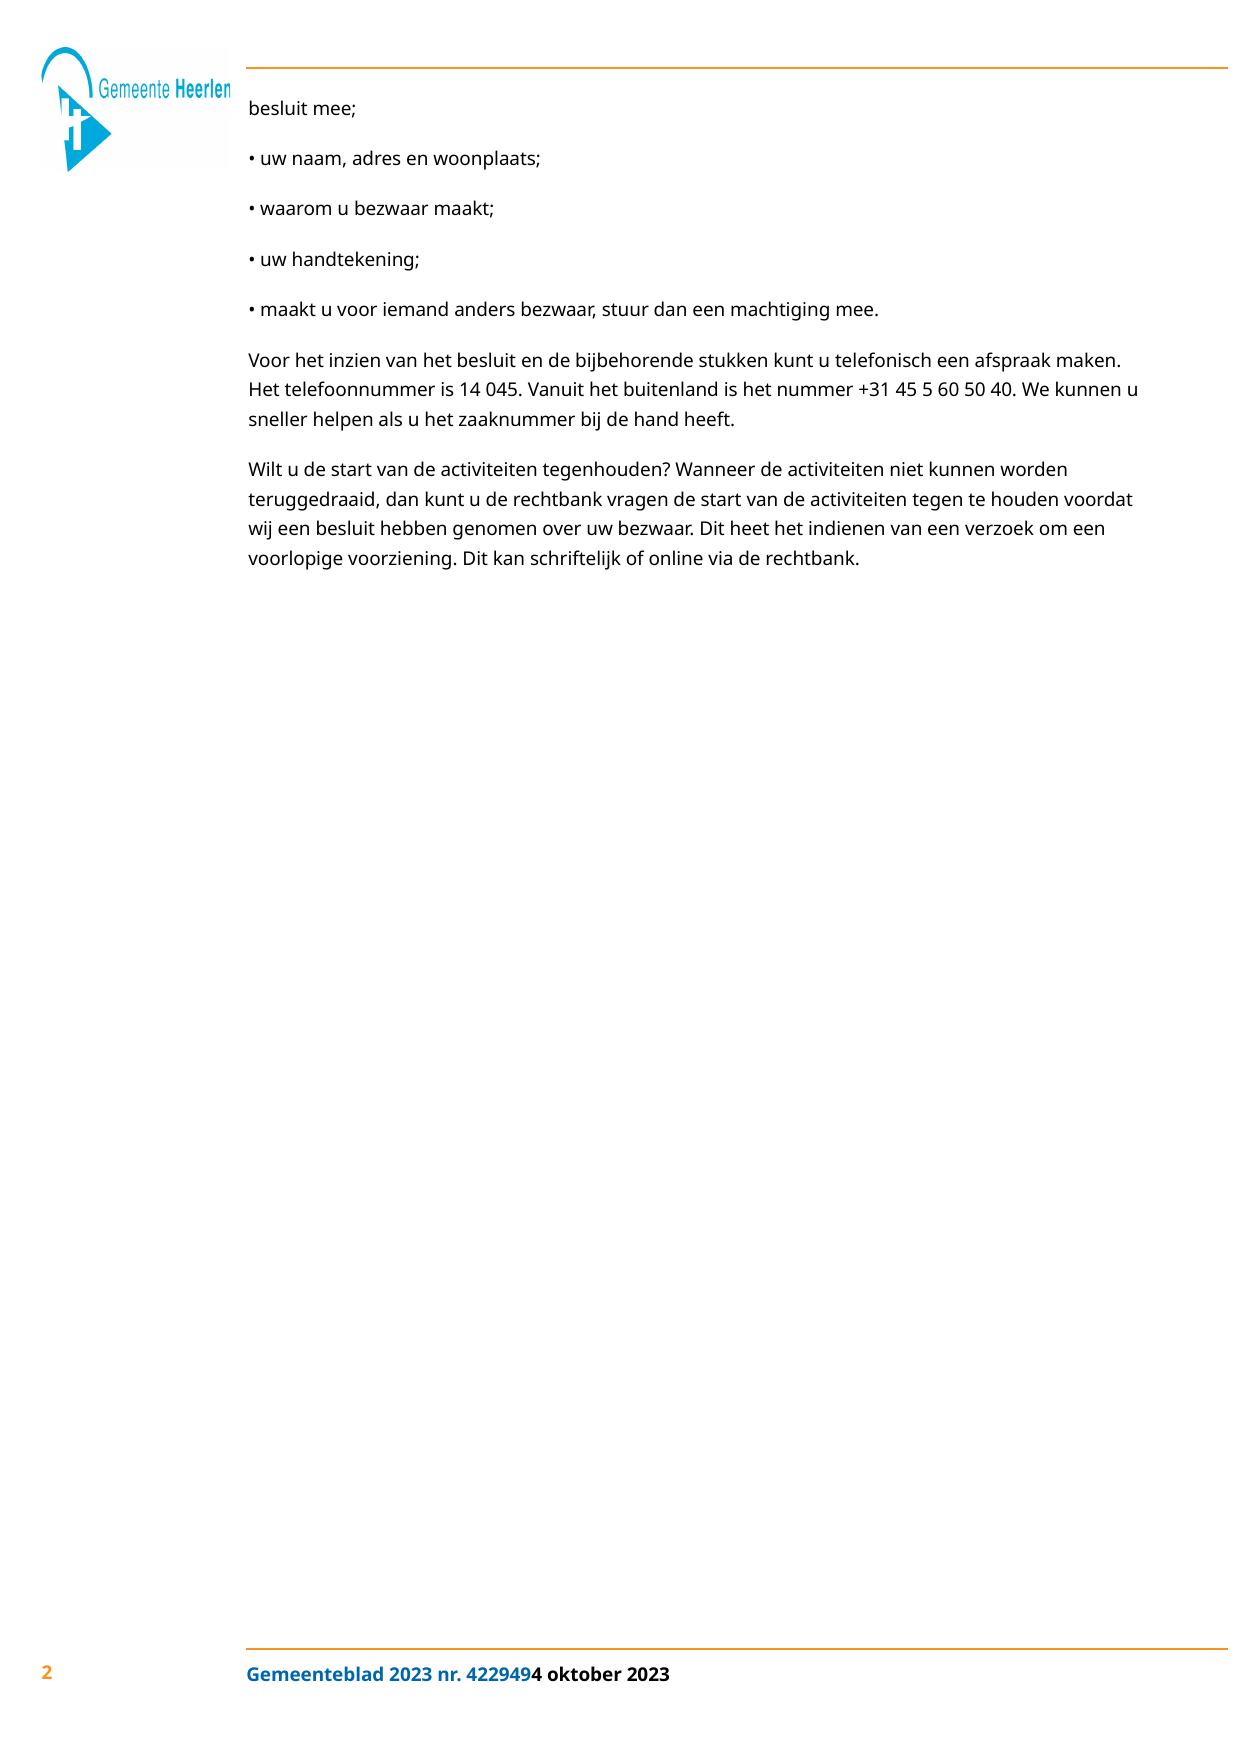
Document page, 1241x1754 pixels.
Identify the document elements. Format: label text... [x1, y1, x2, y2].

text besluit mee; [248, 95, 1152, 121]
text • uw handtekening; [248, 246, 1152, 272]
picture [41, 47, 59, 70]
text Wilt u de start van de activiteiten tegenhouden? Wanneer de activiteiten niet kunnen worden teruggedraaid, dan kunt u de rechtbank vragen de start van de activiteiten tegen te houden voordat wij een besluit hebben genomen over uw bezwaar. Dit heet het indienen van een verzoek om een voorlopige voorziening. Dit kan schriftelijk of online via de rechtbank. [248, 456, 1152, 571]
text • waarom u bezwaar maakt; [248, 196, 1152, 221]
text • maakt u voor iemand anders bezwaar, stuur dan een machtiging mee. [248, 296, 1152, 322]
text • uw naam, adres en woonplaats; [248, 145, 1152, 171]
text Voor het inzien van het besluit en de bijbehorende stukken kunt u telefonisch een afspraak maken. Het telefoonnummer is 14 045. Vanuit het buitenland is het nummer +31 45 5 60 50 40. We kunnen u sneller helpen als u het zaaknummer bij de hand heeft. [248, 347, 1152, 432]
picture [41, 47, 231, 172]
